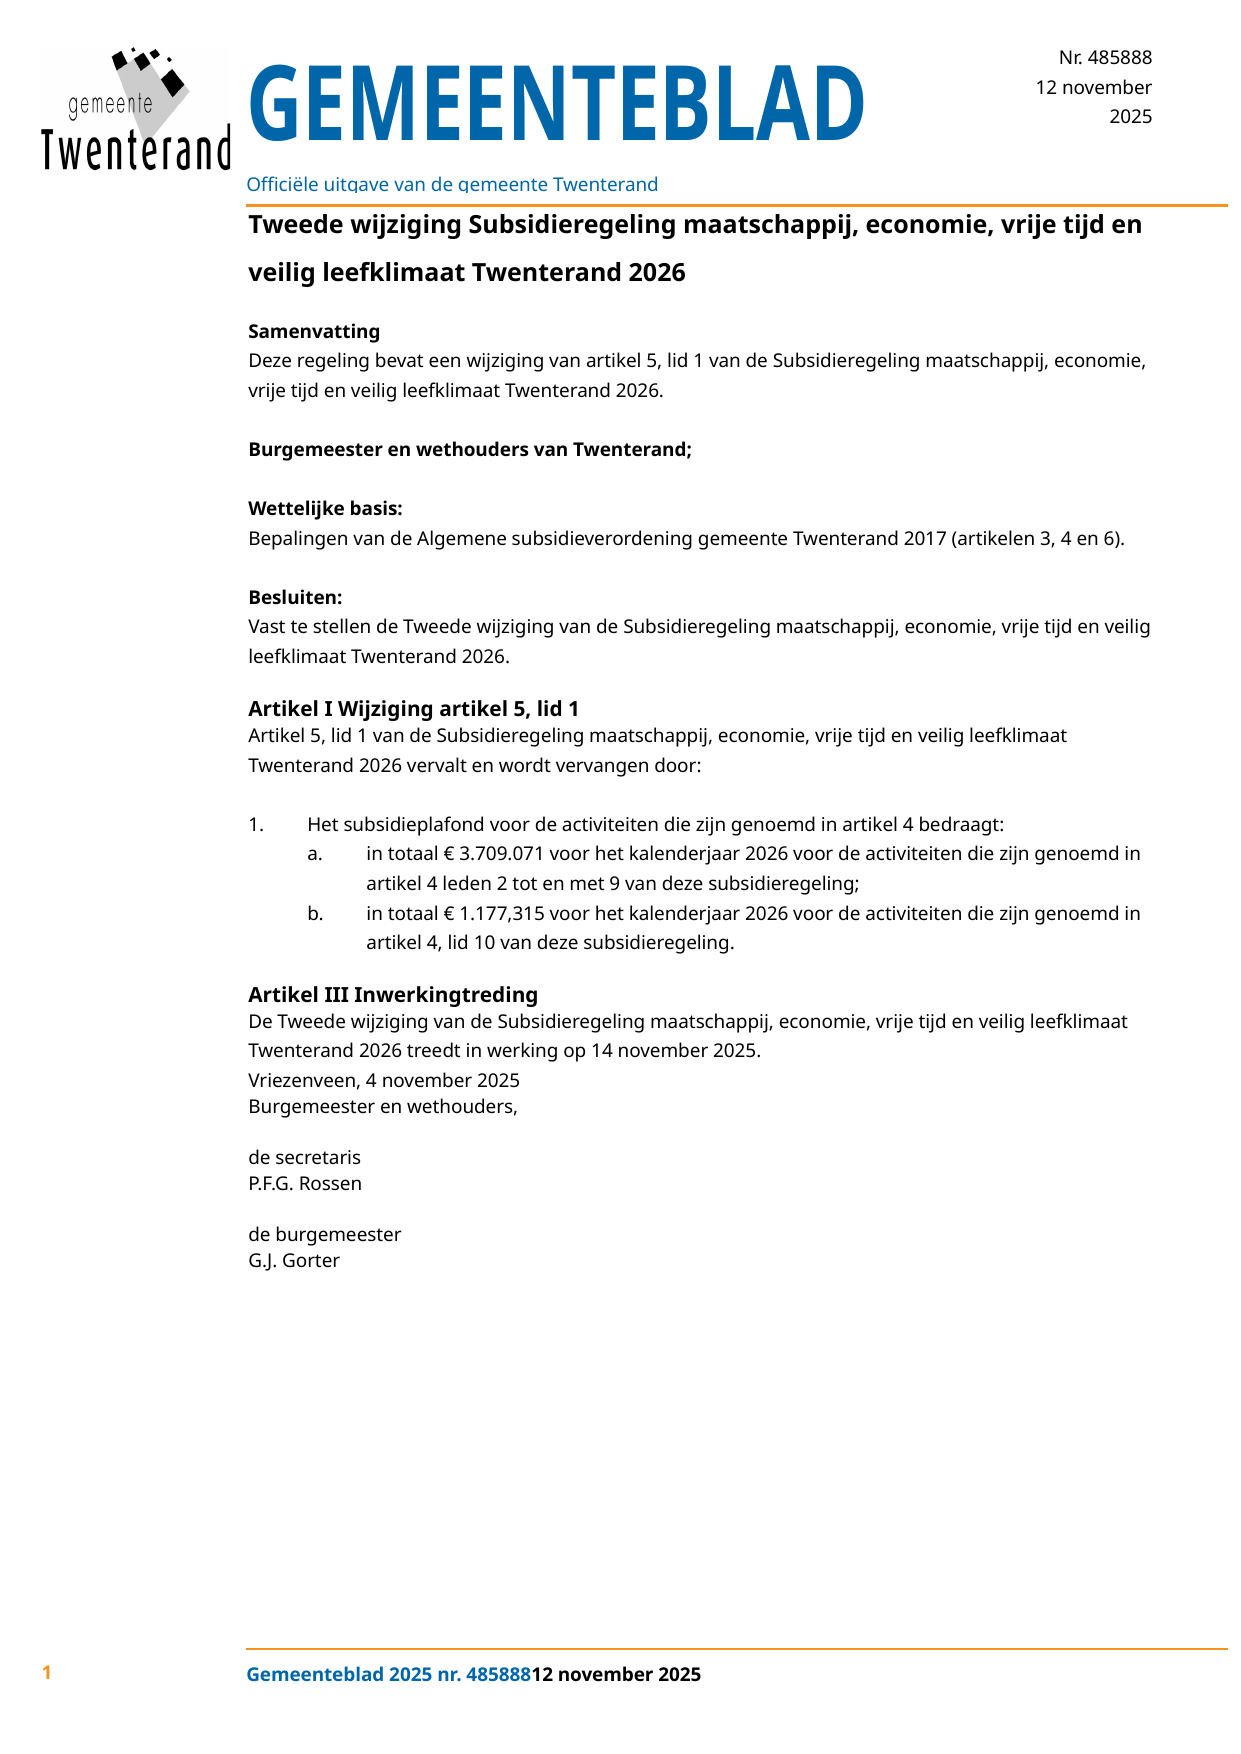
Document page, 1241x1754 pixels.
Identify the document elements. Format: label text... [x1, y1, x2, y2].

list in totaal € 3.709.071 voor het kalenderjaar 2026 voor de activiteiten die zijn genoemd in artikel 4 leden 2 tot en met 9 van deze subsidieregeling; [307, 841, 1152, 896]
text Vriezenveen, 4 november 2025 [248, 1067, 1152, 1093]
picture [41, 47, 231, 172]
text P.F.G. Rossen [248, 1170, 1152, 1196]
text Vast te stellen de Tweede wijziging van de Subsidieregeling maatschappij, economie, vrije tijd en veilig leefklimaat Twenterand 2026. [248, 614, 1152, 669]
text Deze regeling bevat een wijziging van artikel 5, lid 1 van de Subsidieregeling maatschappij, economie, vrije tijd en veilig leefklimaat Twenterand 2026. [248, 347, 1152, 403]
text de secretaris [248, 1144, 1152, 1170]
text Wettelijke basis: [248, 495, 1152, 521]
text Besluiten: [248, 584, 1152, 610]
text de burgemeester [248, 1222, 1152, 1247]
text G.J. Gorter [248, 1247, 1152, 1273]
text Tweede wijziging Subsidieregeling maatschappij, economie, vrije tijd en veilig leefklimaat Twenterand 2026 [248, 207, 1152, 288]
list in totaal € 1.177,315 voor het kalenderjaar 2026 voor de activiteiten die zijn genoemd in artikel 4, lid 10 van deze subsidieregeling. [307, 900, 1152, 955]
text Bepalingen van de Algemene subsidieverordening gemeente Twenterand 2017 (artikelen 3, 4 en 6). [248, 525, 1152, 551]
text Artikel 5, lid 1 van de Subsidieregeling maatschappij, economie, vrije tijd en veilig leefklimaat Twenterand 2026 vervalt en wordt vervangen door: [248, 722, 1152, 777]
text Artikel I Wijziging artikel 5, lid 1 [248, 694, 1152, 722]
text De Tweede wijziging van de Subsidieregeling maatschappij, economie, vrije tijd en veilig leefklimaat Twenterand 2026 treedt in werking op 14 november 2025. [248, 1008, 1152, 1063]
text Artikel III Inwerkingtreding [248, 980, 1152, 1008]
text Burgemeester en wethouders van Twenterand; [248, 436, 1152, 462]
list Het subsidieplafond voor de activiteiten die zijn genoemd in artikel 4 bedraagt: [248, 811, 1152, 837]
text Samenvatting [248, 318, 1152, 344]
text Burgemeester en wethouders, [248, 1093, 1152, 1119]
